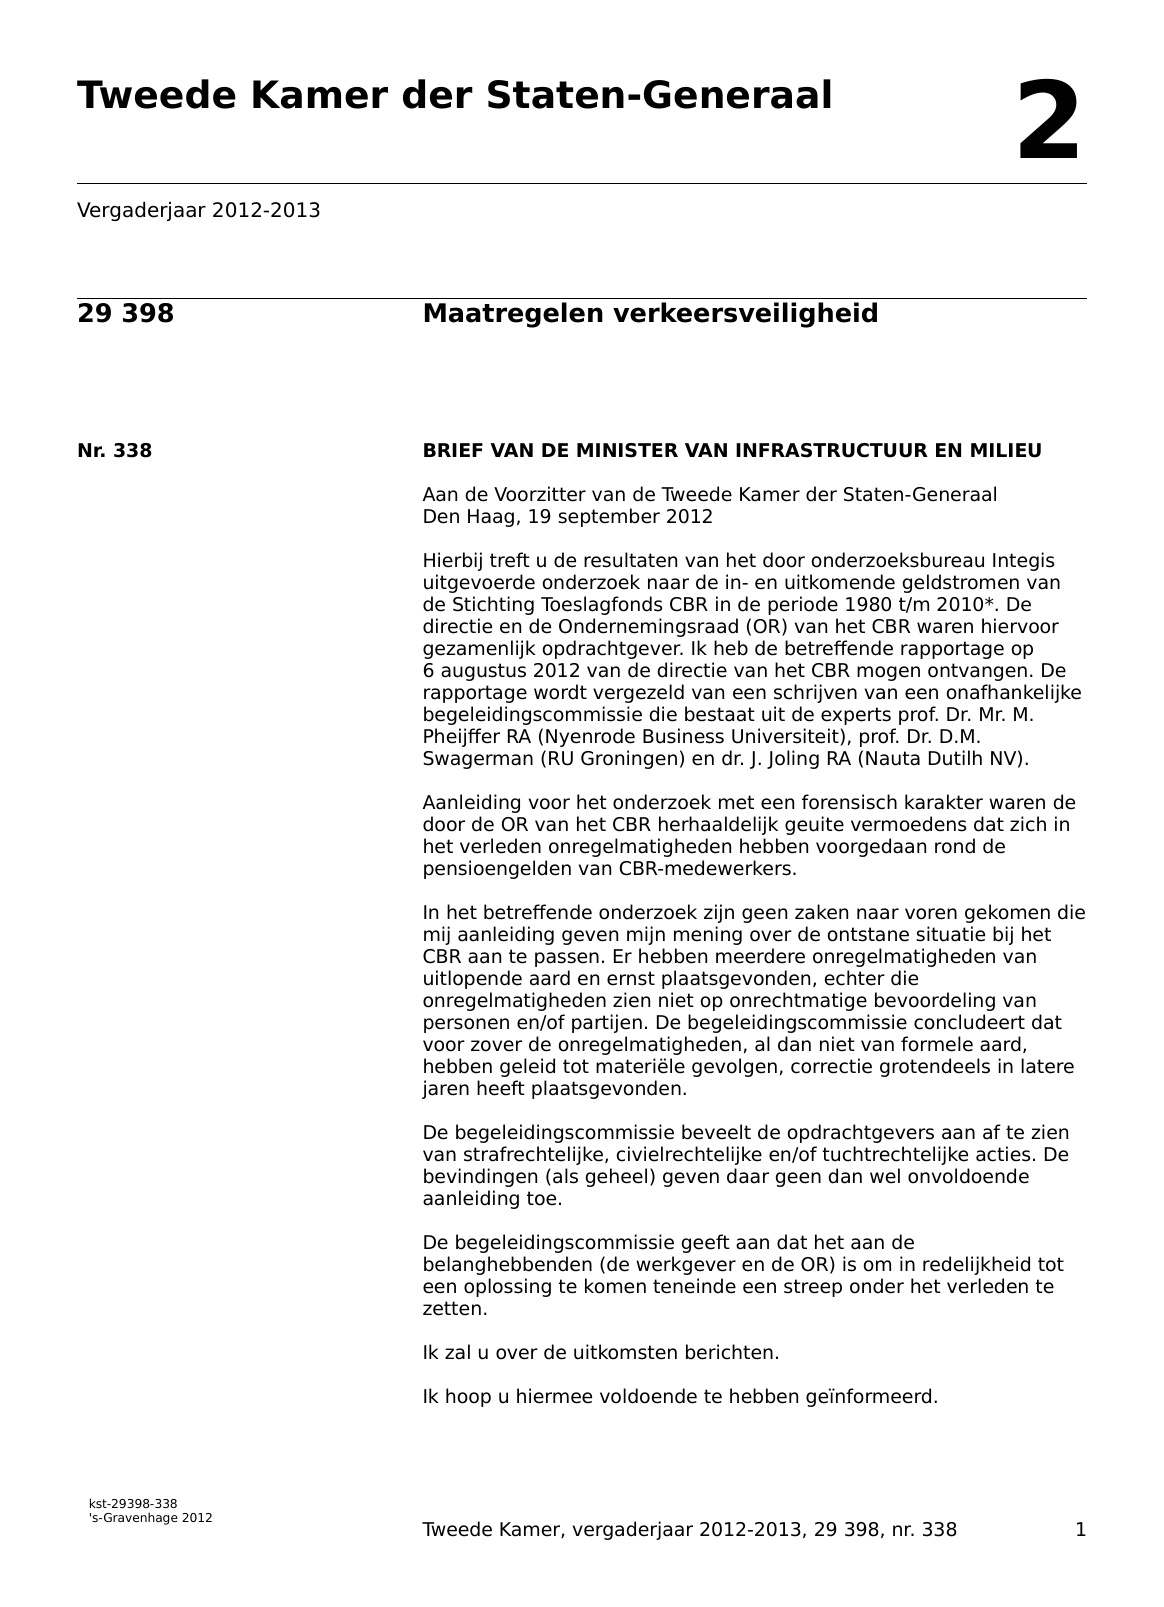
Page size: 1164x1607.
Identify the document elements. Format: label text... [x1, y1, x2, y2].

table_header Tweede Kamer der Staten-Generaal [77, 59, 886, 183]
text Ik zal u over de uitkomsten berichten. [422, 1342, 1087, 1364]
text De begeleidingscommissie beveelt de opdrachtgevers aan af te zien van strafrechtelijke, civielrechtelijke en/of tuchtrechtelijke acties. De bevindingen (als geheel) geven daar geen dan wel onvoldoende aanleiding toe. [422, 1122, 1087, 1210]
text Aanleiding voor het onderzoek met een forensisch karakter waren de door de OR van het CBR herhaaldelijk geuite vermoedens dat zich in het verleden onregelmatigheden hebben voorgedaan rond de pensioengelden van CBR-medewerkers. [422, 792, 1087, 880]
text Aan de Voorzitter van de Tweede Kamer der Staten-Generaal [422, 484, 1087, 506]
table_header 2 [886, 59, 1087, 183]
text kst-29398-338 [88, 1497, 323, 1511]
text In het betreffende onderzoek zijn geen zaken naar voren gekomen die mij aanleiding geven mijn mening over de ontstane situatie bij het CBR aan te passen. Er hebben meerdere onregelmatigheden van uitlopende aard en ernst plaatsgevonden, echter die onregelmatigheden zien niet op onrechtmatige bevoordeling van personen en/of partijen. De begeleidingscommissie concludeert dat voor zover de onregelmatigheden, al dan niet van formele aard, hebben geleid tot materiële gevolgen, correctie grotendeels in latere jaren heeft plaatsgevonden. [422, 902, 1087, 1100]
text Ik hoop u hiermee voldoende te hebben geïnformeerd. [422, 1386, 1087, 1408]
subtitle Nr. 338 BRIEF VAN DE MINISTER VAN INFRASTRUCTUUR EN MILIEU [77, 440, 1087, 462]
text De begeleidingscommissie geeft aan dat het aan de belanghebbenden (de werkgever en de OR) is om in redelijkheid tot een oplossing te komen teneinde een streep onder het verleden te zetten. [422, 1232, 1087, 1320]
text 's-Gravenhage 2012 [88, 1511, 323, 1525]
table_cell Vergaderjaar 2012-2013 [77, 184, 1087, 298]
subtitle 29 398 Maatregelen verkeersveiligheid [77, 299, 1087, 329]
text Den Haag, 19 september 2012 [422, 506, 1087, 528]
text Hierbij treft u de resultaten van het door onderzoeksbureau Integis uitgevoerde onderzoek naar de in- en uitkomende geldstromen van de Stichting Toeslagfonds CBR in de periode 1980 t/m 2010*. De directie en de Ondernemingsraad (OR) van het CBR waren hiervoor gezamenlijk opdrachtgever. Ik heb de betreffende rapportage op 6 augustus 2012 van de directie van het CBR mogen ontvangen. De rapportage wordt vergezeld van een schrijven van een onafhankelijke begeleidingscommissie die bestaat uit de experts prof. Dr. Mr. M. Pheijffer RA (Nyenrode Business Universiteit), prof. Dr. D.M. Swagerman (RU Groningen) en dr. J. Joling RA (Nauta Dutilh NV). [422, 550, 1087, 770]
